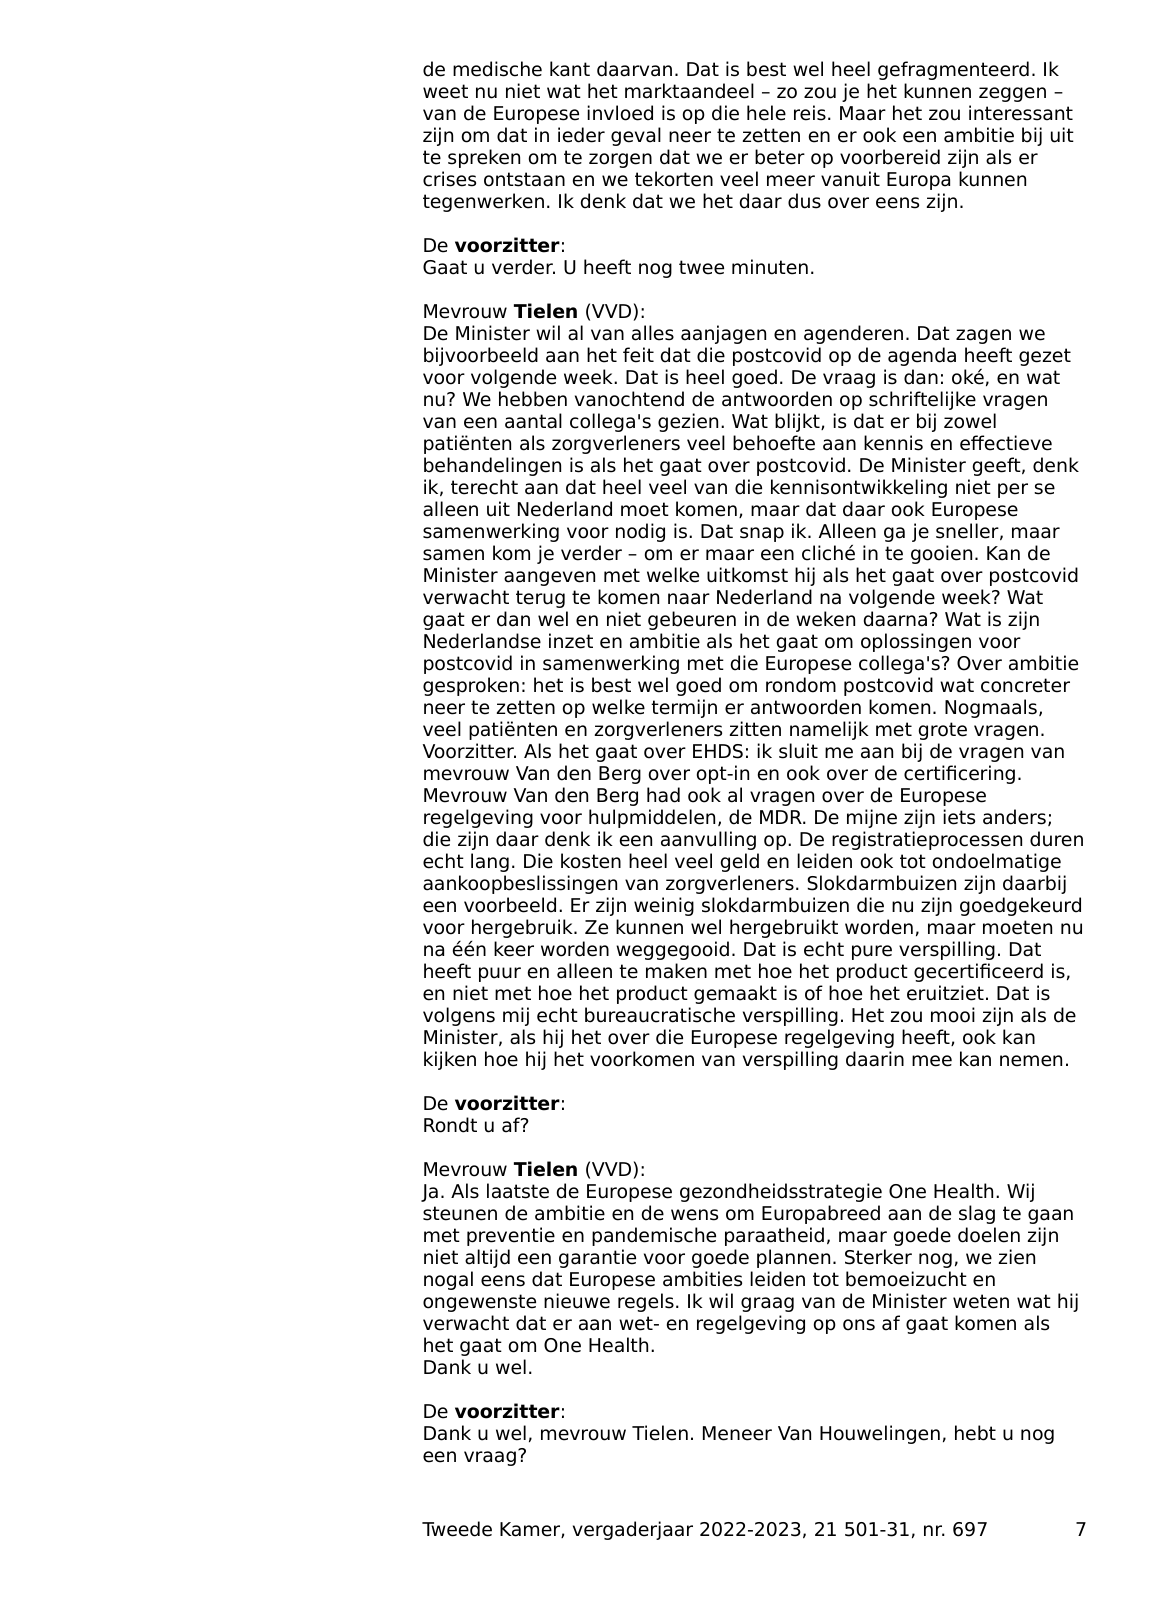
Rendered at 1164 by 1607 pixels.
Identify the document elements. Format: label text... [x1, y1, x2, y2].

text Gaat u verder. U heeft nog twee minuten. [422, 257, 1087, 279]
text Dank u wel. [422, 1357, 1087, 1379]
text Mevrouw Tielen (VVD): [422, 1159, 1087, 1181]
text De voorzitter: [422, 1401, 1087, 1423]
text De voorzitter: [422, 1093, 1087, 1115]
text Ja. Als laatste de Europese gezondheidsstrategie One Health. Wij steunen de ambitie en de wens om Europabreed aan de slag te gaan met preventie en pandemische paraatheid, maar goede doelen zijn niet altijd een garantie voor goede plannen. Sterker nog, we zien nogal eens dat Europese ambities leiden tot bemoeizucht en ongewenste nieuwe regels. Ik wil graag van de Minister weten wat hij verwacht dat er aan wet- en regelgeving op ons af gaat komen als het gaat om One Health. [422, 1181, 1087, 1357]
text De voorzitter: [422, 235, 1087, 257]
text Rondt u af? [422, 1115, 1087, 1137]
text Voorzitter. Als het gaat over EHDS: ik sluit me aan bij de vragen van mevrouw Van den Berg over opt-in en ook over de certificering. Mevrouw Van den Berg had ook al vragen over de Europese regelgeving voor hulpmiddelen, de MDR. De mijne zijn iets anders; die zijn daar denk ik een aanvulling op. De registratieprocessen duren echt lang. Die kosten heel veel geld en leiden ook tot ondoelmatige aankoopbeslissingen van zorgverleners. Slokdarmbuizen zijn daarbij een voorbeeld. Er zijn weinig slokdarmbuizen die nu zijn goedgekeurd voor hergebruik. Ze kunnen wel hergebruikt worden, maar moeten nu na één keer worden weggegooid. Dat is echt pure verspilling. Dat heeft puur en alleen te maken met hoe het product gecertificeerd is, en niet met hoe het product gemaakt is of hoe het eruitziet. Dat is volgens mij echt bureaucratische verspilling. Het zou mooi zijn als de Minister, als hij het over die Europese regelgeving heeft, ook kan kijken hoe hij het voorkomen van verspilling daarin mee kan nemen. [422, 741, 1087, 1071]
text Mevrouw Tielen (VVD): [422, 301, 1087, 323]
text de medische kant daarvan. Dat is best wel heel gefragmenteerd. Ik weet nu niet wat het marktaandeel – zo zou je het kunnen zeggen – van de Europese invloed is op die hele reis. Maar het zou interessant zijn om dat in ieder geval neer te zetten en er ook een ambitie bij uit te spreken om te zorgen dat we er beter op voorbereid zijn als er crises ontstaan en we tekorten veel meer vanuit Europa kunnen tegenwerken. Ik denk dat we het daar dus over eens zijn. [422, 59, 1087, 213]
text De Minister wil al van alles aanjagen en agenderen. Dat zagen we bijvoorbeeld aan het feit dat die postcovid op de agenda heeft gezet voor volgende week. Dat is heel goed. De vraag is dan: oké, en wat nu? We hebben vanochtend de antwoorden op schriftelijke vragen van een aantal collega's gezien. Wat blijkt, is dat er bij zowel patiënten als zorgverleners veel behoefte aan kennis en effectieve behandelingen is als het gaat over postcovid. De Minister geeft, denk ik, terecht aan dat heel veel van die kennisontwikkeling niet per se alleen uit Nederland moet komen, maar dat daar ook Europese samenwerking voor nodig is. Dat snap ik. Alleen ga je sneller, maar samen kom je verder – om er maar een cliché in te gooien. Kan de Minister aangeven met welke uitkomst hij als het gaat over postcovid verwacht terug te komen naar Nederland na volgende week? Wat gaat er dan wel en niet gebeuren in de weken daarna? Wat is zijn Nederlandse inzet en ambitie als het gaat om oplossingen voor postcovid in samenwerking met die Europese collega's? Over ambitie gesproken: het is best wel goed om rondom postcovid wat concreter neer te zetten op welke termijn er antwoorden komen. Nogmaals, veel patiënten en zorgverleners zitten namelijk met grote vragen. [422, 323, 1087, 741]
text Dank u wel, mevrouw Tielen. Meneer Van Houwelingen, hebt u nog een vraag? [422, 1423, 1087, 1467]
